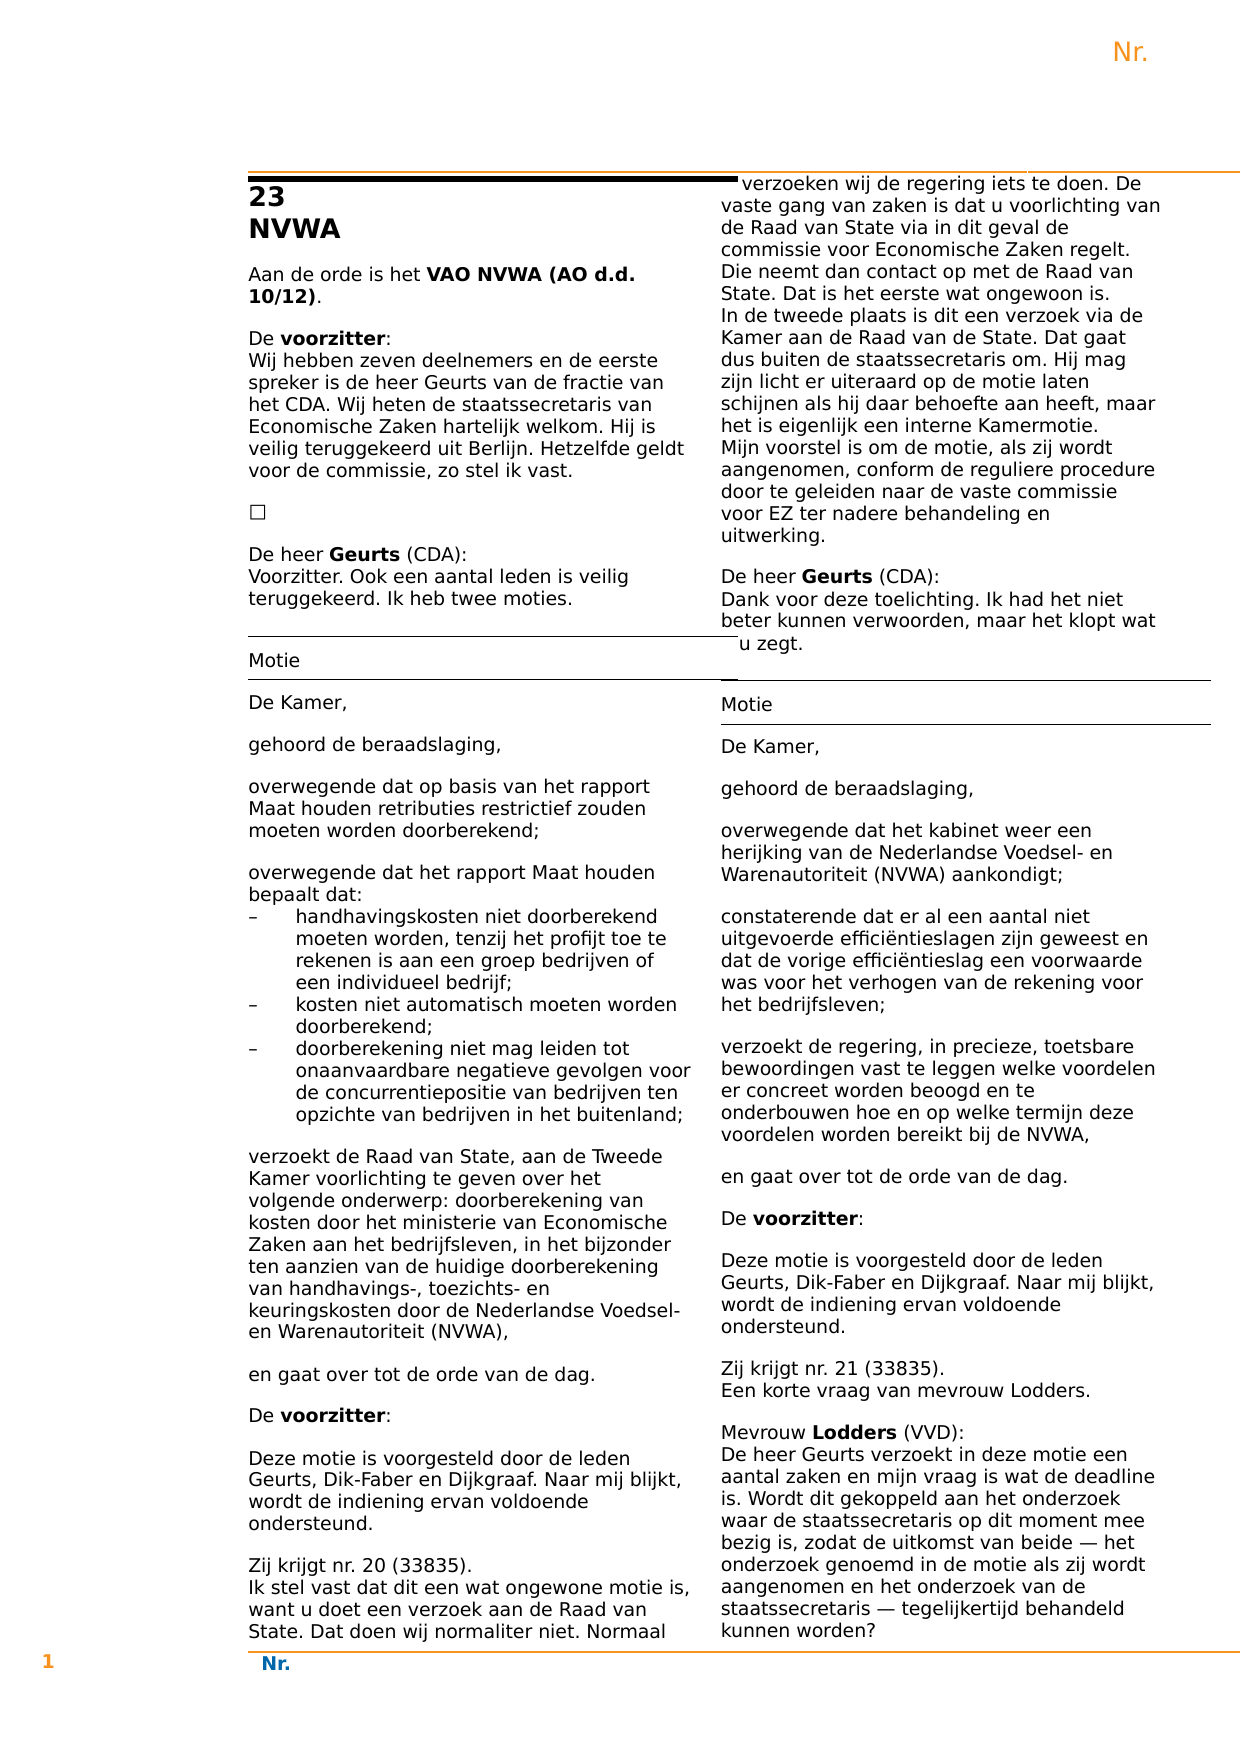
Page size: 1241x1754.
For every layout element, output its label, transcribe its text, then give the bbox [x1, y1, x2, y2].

text De Kamer, [248, 692, 691, 714]
text De Kamer, [721, 736, 1163, 758]
text De heer Geurts (CDA): [721, 566, 1163, 588]
text Deze motie is voorgesteld door de leden Geurts, Dik-Faber en Dijkgraaf. Naar mij blijkt, wordt de indiening ervan voldoende ondersteund. [721, 1250, 1163, 1338]
text Mijn voorstel is om de motie, als zij wordt aangenomen, conform de reguliere procedure door te geleiden naar de vaste commissie voor EZ ter nadere behandeling en uitwerking. [721, 437, 1163, 546]
list handhavingskosten niet doorberekend moeten worden, tenzij het profijt toe te rekenen is aan een groep bedrijven of een individueel bedrijf; [248, 906, 691, 994]
text en gaat over tot de orde van de dag. [721, 1166, 1163, 1188]
text De heer Geurts (CDA): [248, 544, 691, 566]
text overwegende dat op basis van het rapport Maat houden retributies restrictief zouden moeten worden doorberekend; [248, 776, 691, 842]
text Deze motie is voorgesteld door de leden Geurts, Dik-Faber en Dijkgraaf. Naar mij blijkt, wordt de indiening ervan voldoende ondersteund. [248, 1447, 691, 1535]
text ⬜ [248, 502, 691, 524]
text Voorzitter. Ook een aantal leden is veilig teruggekeerd. Ik heb twee moties. [248, 566, 691, 610]
text Ik stel vast dat dit een wat ongewone motie is, want u doet een verzoek aan de Raad van State. Dat doen wij normaliter niet. Normaal [248, 1577, 691, 1643]
text Motie [721, 694, 1163, 716]
text Zij krijgt nr. 20 (33835). [248, 1555, 691, 1577]
text Motie [248, 650, 691, 672]
text De voorzitter: [248, 328, 691, 350]
text verzoekt de Raad van State, aan de Tweede Kamer voorlichting te geven over het volgende onderwerp: doorberekening van kosten door het ministerie van Economische Zaken aan het bedrijfsleven, in het bijzonder ten aanzien van de huidige doorberekening van handhavings-, toezichts- en keuringskosten door de Nederlandse Voedsel- en Warenautoriteit (NVWA), [248, 1146, 691, 1343]
text gehoord de beraadslaging, [248, 734, 691, 756]
text Een korte vraag van mevrouw Lodders. [721, 1380, 1163, 1402]
text Dank voor deze toelichting. Ik had het niet beter kunnen verwoorden, maar het klopt wat u zegt. [721, 588, 1163, 654]
text overwegende dat het rapport Maat houden bepaalt dat: [248, 862, 691, 906]
text De voorzitter: [248, 1405, 691, 1427]
text De voorzitter: [721, 1208, 1163, 1230]
text gehoord de beraadslaging, [721, 778, 1163, 800]
list doorberekening niet mag leiden tot onaanvaardbare negatieve gevolgen voor de concurrentiepositie van bedrijven ten opzichte van bedrijven in het buitenland; [248, 1038, 691, 1126]
text Mevrouw Lodders (VVD): [721, 1422, 1163, 1444]
text Wij hebben zeven deelnemers en de eerste spreker is de heer Geurts van de fractie van het CDA. Wij heten de staatssecretaris van Economische Zaken hartelijk welkom. Hij is veilig teruggekeerd uit Berlijn. Hetzelfde geldt voor de commissie, zo stel ik vast. [248, 350, 691, 482]
text Zij krijgt nr. 21 (33835). [721, 1358, 1163, 1380]
text verzoekt de regering, in precieze, toetsbare bewoordingen vast te leggen welke voordelen er concreet worden beoogd en te onderbouwen hoe en op welke termijn deze voordelen worden bereikt bij de NVWA, [721, 1036, 1163, 1146]
text De heer Geurts verzoekt in deze motie een aantal zaken en mijn vraag is wat de deadline is. Wordt dit gekoppeld aan het onderzoek waar de staatssecretaris op dit moment mee bezig is, zodat de uitkomst van beide — het onderzoek genoemd in de motie als zij wordt aangenomen en het onderzoek van de staatssecretaris — tegelijkertijd behandeld kunnen worden? [721, 1444, 1163, 1642]
text overwegende dat het kabinet weer een herijking van de Nederlandse Voedsel- en Warenautoriteit (NVWA) aankondigt; [721, 820, 1163, 886]
text en gaat over tot de orde van de dag. [248, 1363, 691, 1385]
title 23 NVWA [248, 182, 691, 244]
text In de tweede plaats is dit een verzoek via de Kamer aan de Raad van de State. Dat gaat dus buiten de staatssecretaris om. Hij mag zijn licht er uiteraard op de motie laten schijnen als hij daar behoefte aan heeft, maar het is eigenlijk een interne Kamermotie. [721, 305, 1163, 437]
text verzoeken wij de regering iets te doen. De vaste gang van zaken is dat u voorlichting van de Raad van State via in dit geval de commissie voor Economische Zaken regelt. Die neemt dan contact op met de Raad van State. Dat is het eerste wat ongewoon is. [721, 173, 1163, 305]
list kosten niet automatisch moeten worden doorberekend; [248, 994, 691, 1038]
text Aan de orde is het VAO NVWA (AO d.d. 10/12). [248, 264, 691, 308]
text constaterende dat er al een aantal niet uitgevoerde efficiëntieslagen zijn geweest en dat de vorige efficiëntieslag een voorwaarde was voor het verhogen van de rekening voor het bedrijfsleven; [721, 906, 1163, 1016]
